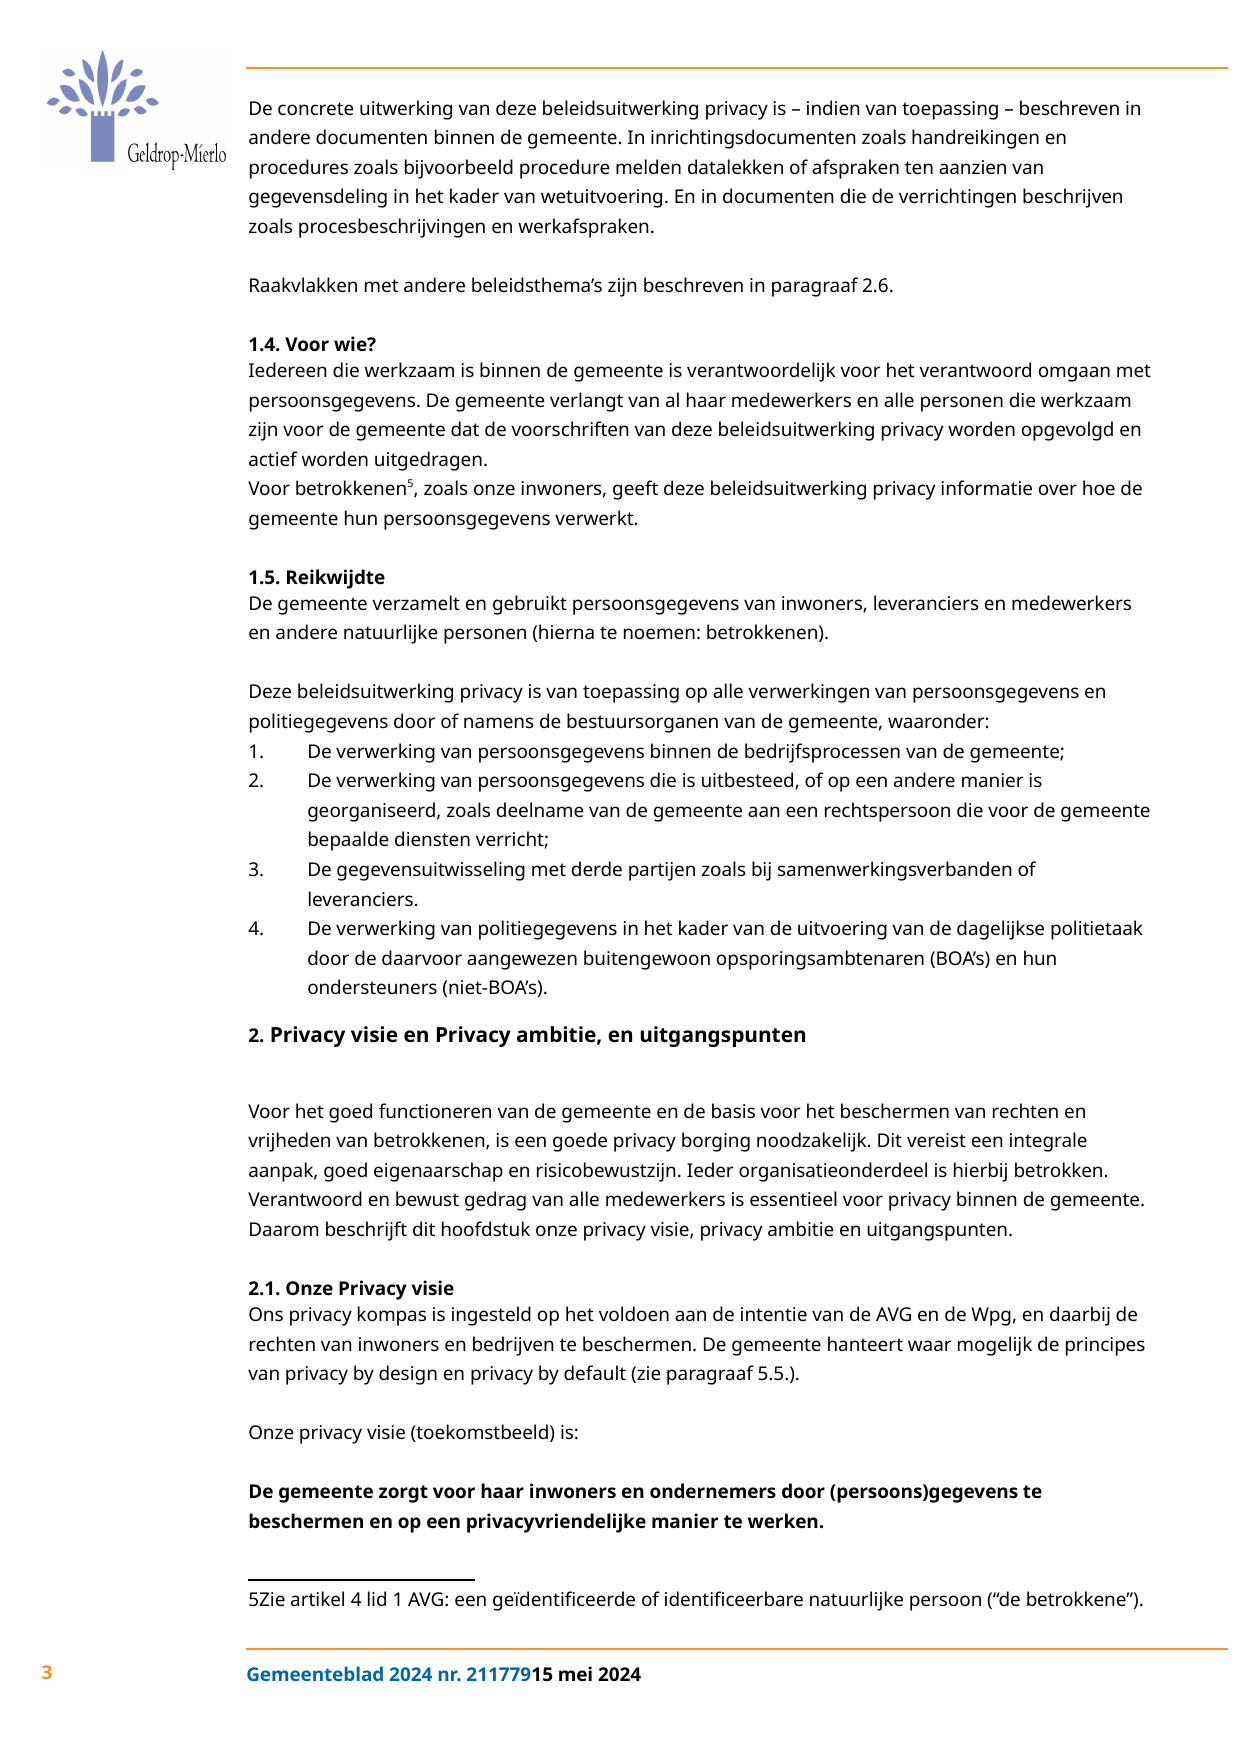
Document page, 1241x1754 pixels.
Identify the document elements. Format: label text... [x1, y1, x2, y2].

text 2.1. Onze Privacy visie [248, 1275, 1152, 1301]
text De gemeente verzamelt en gebruikt persoonsgegevens van inwoners, leveranciers en medewerkers en andere natuurlijke personen (hierna te noemen: betrokkenen). [248, 590, 1152, 645]
text Onze privacy visie (toekomstbeeld) is: [248, 1419, 1152, 1445]
text 1.4. Voor wie? [248, 331, 1152, 357]
text Voor het goed functioneren van de gemeente en de basis voor het beschermen van rechten en vrijheden van betrokkenen, is een goede privacy borging noodzakelijk. Dit vereist een integrale aanpak, goed eigenaarschap en risicobewustzijn. Ieder organisatieonderdeel is hierbij betrokken. Verantwoord en bewust gedrag van alle medewerkers is essentieel voor privacy binnen de gemeente. [248, 1098, 1152, 1212]
picture [41, 47, 231, 172]
text Daarom beschrijft dit hoofdstuk onze privacy visie, privacy ambitie en uitgangspunten. [248, 1216, 1152, 1242]
list De gegevensuitwisseling met derde partijen zoals bij samenwerkingsverbanden of leveranciers. [248, 856, 1152, 912]
text 2. Privacy visie en Privacy ambitie, en uitgangspunten [248, 1020, 1152, 1049]
text Iedereen die werkzaam is binnen de gemeente is verantwoordelijk voor het verantwoord omgaan met persoonsgegevens. De gemeente verlangt van al haar medewerkers en alle personen die werkzaam zijn voor de gemeente dat de voorschriften van deze beleidsuitwerking privacy worden opgevolgd en actief worden uitgedragen. [248, 357, 1152, 472]
text Voor betrokkenen, zoals onze inwoners, geeft deze beleidsuitwerking privacy informatie over hoe de gemeente hun persoonsgegevens verwerkt. [248, 476, 1152, 531]
text Zie artikel 4 lid 1 AVG: een geïdentificeerde of identificeerbare natuurlijke persoon (“de betrokkene”). [248, 1586, 1152, 1612]
list De verwerking van persoonsgegevens binnen de bedrijfsprocessen van de gemeente; [248, 738, 1152, 764]
list De verwerking van politiegegevens in het kader van de uitvoering van de dagelijkse politietaak door de daarvoor aangewezen buitengewoon opsporingsambtenaren (BOA’s) en hun ondersteuners (niet-BOA’s). [248, 915, 1152, 1000]
text Ons privacy kompas is ingesteld op het voldoen aan de intentie van de AVG en de Wpg, en daarbij de rechten van inwoners en bedrijven te beschermen. De gemeente hanteert waar mogelijk de principes van privacy by design en privacy by default (zie paragraaf 5.5.). [248, 1301, 1152, 1386]
table_header De gemeente zorgt voor haar inwoners en ondernemers door (persoons)gegevens te beschermen en op een privacyvriendelijke manier te werken. [248, 1479, 1152, 1534]
text Raakvlakken met andere beleidsthema’s zijn beschreven in paragraaf 2.6. [248, 272, 1152, 298]
text Deze beleidsuitwerking privacy is van toepassing op alle verwerkingen van persoonsgegevens en politiegegevens door of namens de bestuursorganen van de gemeente, waaronder: [248, 679, 1152, 734]
text 1.5. Reikwijdte [248, 564, 1152, 590]
text De concrete uitwerking van deze beleidsuitwerking privacy is – indien van toepassing – beschreven in andere documenten binnen de gemeente. In inrichtingsdocumenten zoals handreikingen en procedures zoals bijvoorbeeld procedure melden datalekken of afspraken ten aanzien van gegevensdeling in het kader van wetuitvoering. En in documenten die de verrichtingen beschrijven zoals procesbeschrijvingen en werkafspraken. [248, 95, 1152, 239]
list De verwerking van persoonsgegevens die is uitbesteed, of op een andere manier is georganiseerd, zoals deelname van de gemeente aan een rechtspersoon die voor de gemeente bepaalde diensten verricht; [248, 767, 1152, 852]
